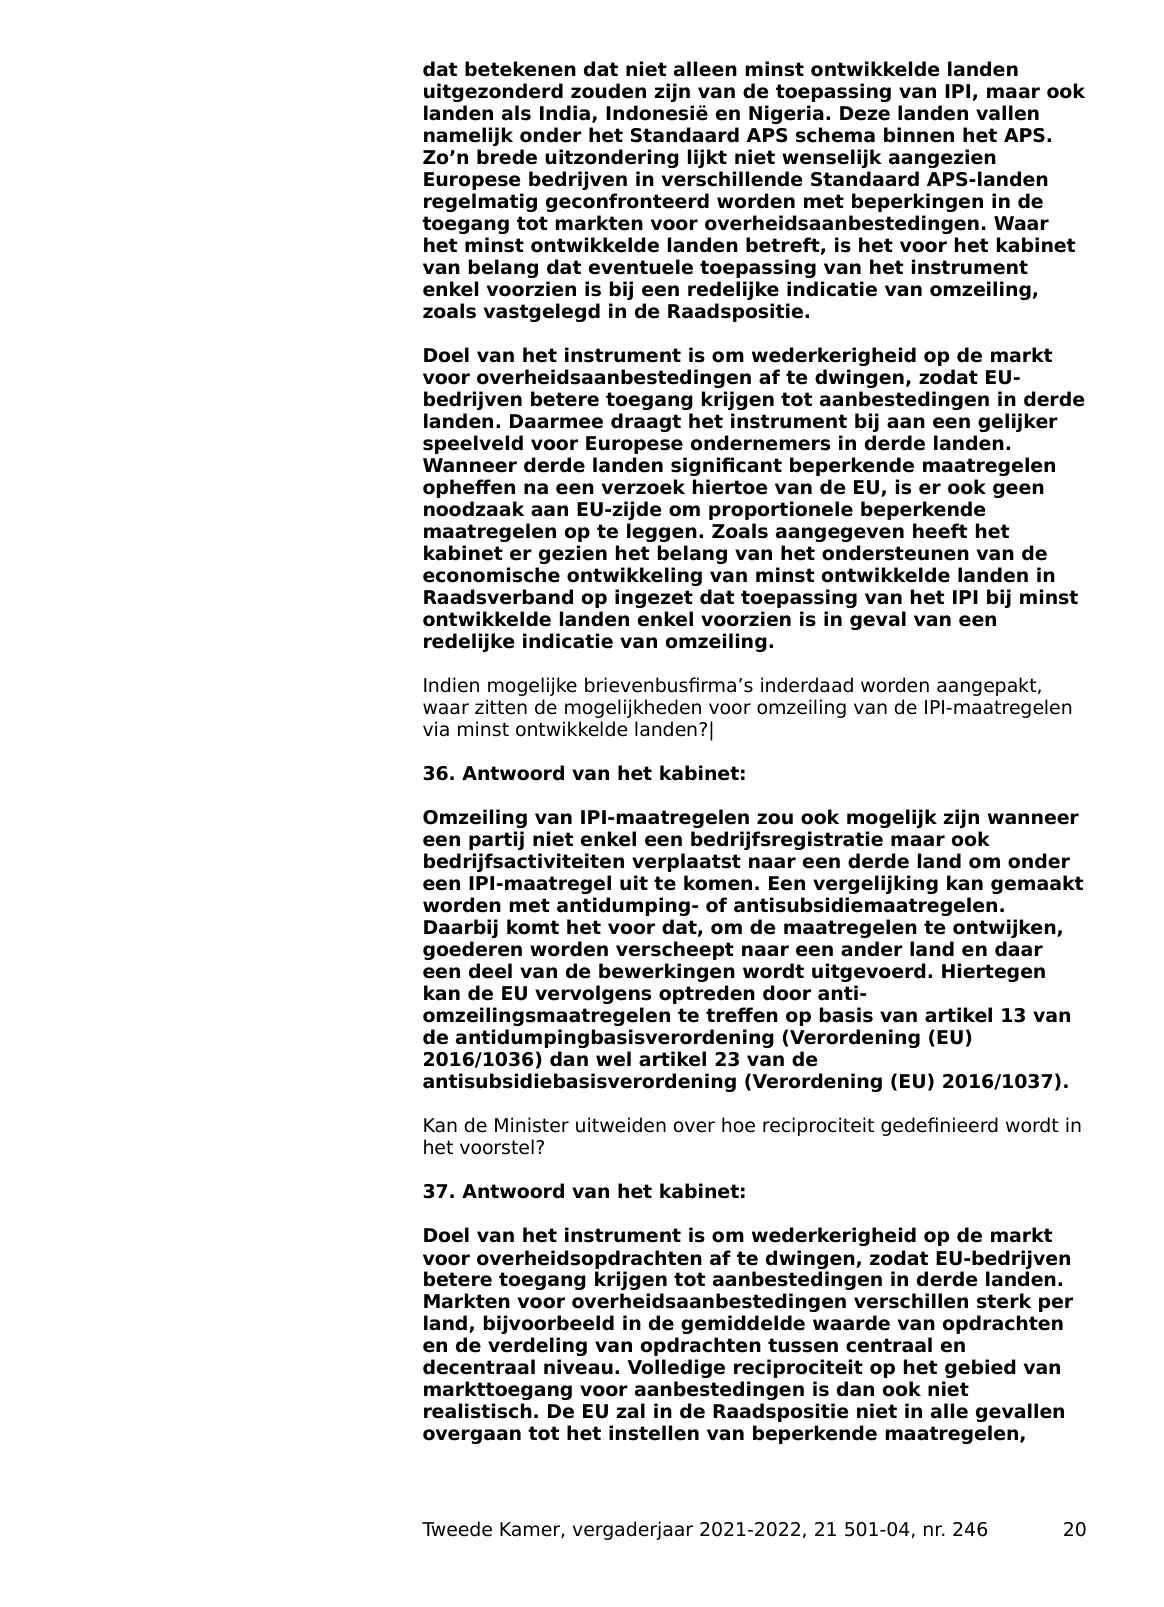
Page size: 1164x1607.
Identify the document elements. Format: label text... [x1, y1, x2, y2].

text Omzeiling van IPI-maatregelen zou ook mogelijk zijn wanneer een partij niet enkel een bedrijfsregistratie maar ook bedrijfsactiviteiten verplaatst naar een derde land om onder een IPI-maatregel uit te komen. Een vergelijking kan gemaakt worden met antidumping- of antisubsidiemaatregelen. Daarbij komt het voor dat, om de maatregelen te ontwijken, goederen worden verscheept naar een ander land en daar een deel van de bewerkingen wordt uitgevoerd. Hiertegen kan de EU vervolgens optreden door anti-omzeilingsmaatregelen te treffen op basis van artikel 13 van de antidumpingbasisverordening (Verordening (EU) 2016/1036) dan wel artikel 23 van de antisubsidiebasisverordening (Verordening (EU) 2016/1037). [422, 807, 1087, 1093]
text Doel van het instrument is om wederkerigheid op de markt voor overheidsaanbestedingen af te dwingen, zodat EU-bedrijven betere toegang krijgen tot aanbestedingen in derde landen. Daarmee draagt het instrument bij aan een gelijker speelveld voor Europese ondernemers in derde landen. Wanneer derde landen significant beperkende maatregelen opheffen na een verzoek hiertoe van de EU, is er ook geen noodzaak aan EU-zijde om proportionele beperkende maatregelen op te leggen. Zoals aangegeven heeft het kabinet er gezien het belang van het ondersteunen van de economische ontwikkeling van minst ontwikkelde landen in Raadsverband op ingezet dat toepassing van het IPI bij minst ontwikkelde landen enkel voorzien is in geval van een redelijke indicatie van omzeiling. [422, 345, 1087, 653]
text 36. Antwoord van het kabinet: [422, 763, 1087, 785]
text dat betekenen dat niet alleen minst ontwikkelde landen uitgezonderd zouden zijn van de toepassing van IPI, maar ook landen als India, Indonesië en Nigeria. Deze landen vallen namelijk onder het Standaard APS schema binnen het APS. Zo’n brede uitzondering lijkt niet wenselijk aangezien Europese bedrijven in verschillende Standaard APS-landen regelmatig geconfronteerd worden met beperkingen in de toegang tot markten voor overheidsaanbestedingen. Waar het minst ontwikkelde landen betreft, is het voor het kabinet van belang dat eventuele toepassing van het instrument enkel voorzien is bij een redelijke indicatie van omzeiling, zoals vastgelegd in de Raadspositie. [422, 59, 1087, 323]
text Doel van het instrument is om wederkerigheid op de markt voor overheidsopdrachten af te dwingen, zodat EU-bedrijven betere toegang krijgen tot aanbestedingen in derde landen. Markten voor overheidsaanbestedingen verschillen sterk per land, bijvoorbeeld in de gemiddelde waarde van opdrachten en de verdeling van opdrachten tussen centraal en decentraal niveau. Volledige reciprociteit op het gebied van markttoegang voor aanbestedingen is dan ook niet realistisch. De EU zal in de Raadspositie niet in alle gevallen overgaan tot het instellen van beperkende maatregelen, [422, 1225, 1087, 1445]
text Indien mogelijke brievenbusfirma’s inderdaad worden aangepakt, waar zitten de mogelijkheden voor omzeiling van de IPI-maatregelen via minst ontwikkelde landen?| [422, 675, 1087, 741]
text Kan de Minister uitweiden over hoe reciprociteit gedefinieerd wordt in het voorstel? [422, 1115, 1087, 1159]
text 37. Antwoord van het kabinet: [422, 1181, 1087, 1203]
